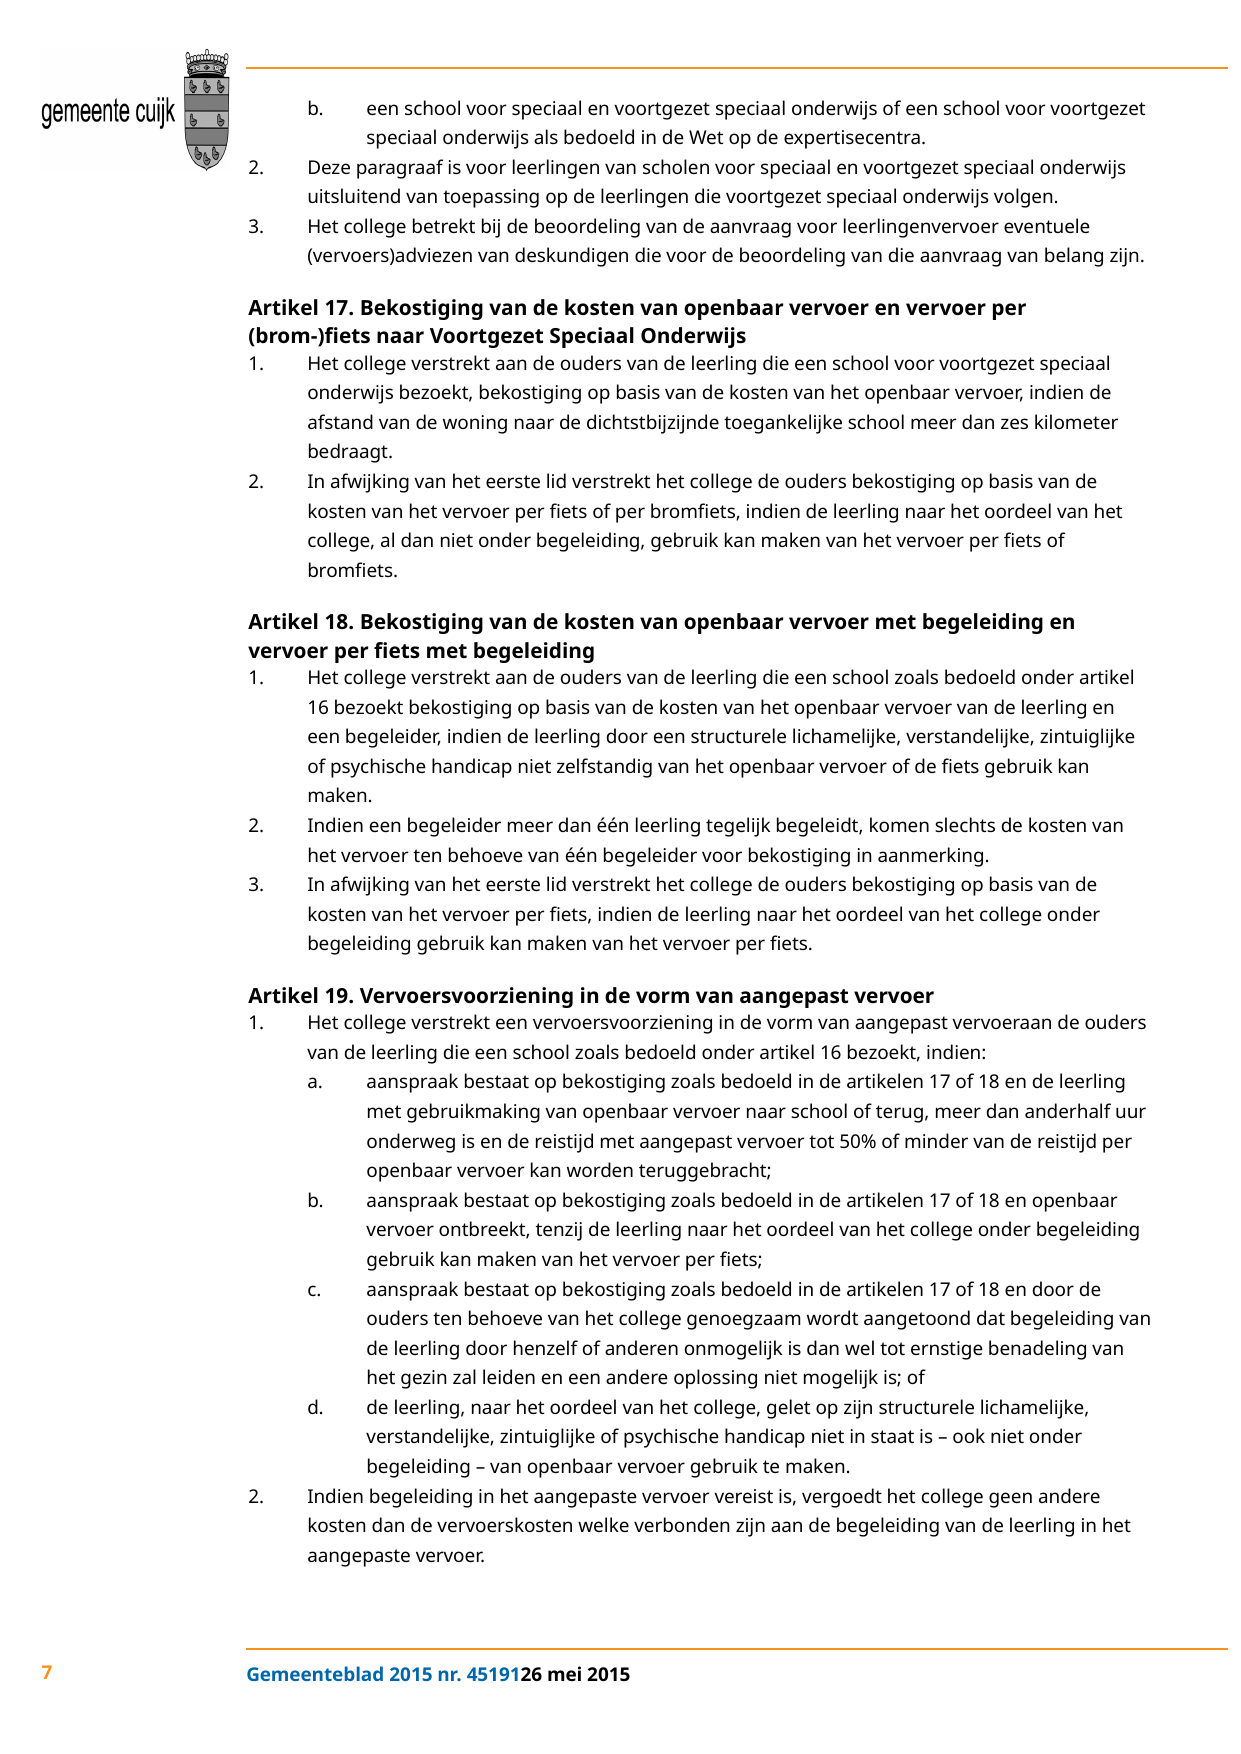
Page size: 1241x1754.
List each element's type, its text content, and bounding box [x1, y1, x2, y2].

picture [41, 47, 231, 172]
list aanspraak bestaat op bekostiging zoals bedoeld in de artikelen 17 of 18 en door de ouders ten behoeve van het college genoegzaam wordt aangetoond dat begeleiding van de leerling door henzelf of anderen onmogelijk is dan wel tot ernstige benadeling van het gezin zal leiden en een andere oplossing niet mogelijk is; of [307, 1276, 1152, 1390]
text Artikel 19. Vervoersvoorziening in de vorm van aangepast vervoer [248, 981, 1152, 1009]
list In afwijking van het eerste lid verstrekt het college de ouders bekostiging op basis van de kosten van het vervoer per fiets of per bromfiets, indien de leerling naar het oordeel van het college, al dan niet onder begeleiding, gebruik kan maken van het vervoer per fiets of bromfiets. [248, 468, 1152, 583]
list Het college verstrekt aan de ouders van de leerling die een school zoals bedoeld onder artikel 16 bezoekt bekostiging op basis van de kosten van het openbaar vervoer van de leerling en een begeleider, indien de leerling door een structurele lichamelijke, verstandelijke, zintuiglijke of psychische handicap niet zelfstandig van het openbaar vervoer of de fiets gebruik kan maken. [248, 664, 1152, 808]
list de leerling, naar het oordeel van het college, gelet op zijn structurele lichamelijke, verstandelijke, zintuiglijke of psychische handicap niet in staat is – ook niet onder begeleiding – van openbaar vervoer gebruik te maken. [307, 1394, 1152, 1479]
list aanspraak bestaat op bekostiging zoals bedoeld in de artikelen 17 of 18 en openbaar vervoer ontbreekt, tenzij de leerling naar het oordeel van het college onder begeleiding gebruik kan maken van het vervoer per fiets; [307, 1187, 1152, 1272]
list aanspraak bestaat op bekostiging zoals bedoeld in de artikelen 17 of 18 en de leerling met gebruikmaking van openbaar vervoer naar school of terug, meer dan anderhalf uur onderweg is en de reistijd met aangepast vervoer tot 50% of minder van de reistijd per openbaar vervoer kan worden teruggebracht; [307, 1069, 1152, 1183]
list een school voor speciaal en voortgezet speciaal onderwijs of een school voor voortgezet speciaal onderwijs als bedoeld in de Wet op de expertisecentra. [307, 95, 1152, 150]
list Het college betrekt bij de beoordeling van de aanvraag voor leerlingenvervoer eventuele (vervoers)adviezen van deskundigen die voor de beoordeling van die aanvraag van belang zijn. [248, 213, 1152, 268]
list Het college verstrekt een vervoersvoorziening in de vorm van aangepast vervoeraan de ouders van de leerling die een school zoals bedoeld onder artikel 16 bezoekt, indien: [248, 1009, 1152, 1065]
list In afwijking van het eerste lid verstrekt het college de ouders bekostiging op basis van de kosten van het vervoer per fiets, indien de leerling naar het oordeel van het college onder begeleiding gebruik kan maken van het vervoer per fiets. [248, 871, 1152, 956]
text Artikel 18. Bekostiging van de kosten van openbaar vervoer met begeleiding en vervoer per fiets met begeleiding [248, 607, 1152, 664]
list Indien begeleiding in het aangepaste vervoer vereist is, vergoedt het college geen andere kosten dan de vervoerskosten welke verbonden zijn aan de begeleiding van de leerling in het aangepaste vervoer. [248, 1483, 1152, 1568]
list Het college verstrekt aan de ouders van de leerling die een school voor voortgezet speciaal onderwijs bezoekt, bekostiging op basis van de kosten van het openbaar vervoer, indien de afstand van de woning naar de dichtstbijzijnde toegankelijke school meer dan zes kilometer bedraagt. [248, 350, 1152, 464]
list Deze paragraaf is voor leerlingen van scholen voor speciaal en voortgezet speciaal onderwijs uitsluitend van toepassing op de leerlingen die voortgezet speciaal onderwijs volgen. [248, 154, 1152, 209]
list Indien een begeleider meer dan één leerling tegelijk begeleidt, komen slechts de kosten van het vervoer ten behoeve van één begeleider voor bekostiging in aanmerking. [248, 812, 1152, 868]
text Artikel 17. Bekostiging van de kosten van openbaar vervoer en vervoer per (brom-)fiets naar Voortgezet Speciaal Onderwijs [248, 293, 1152, 350]
